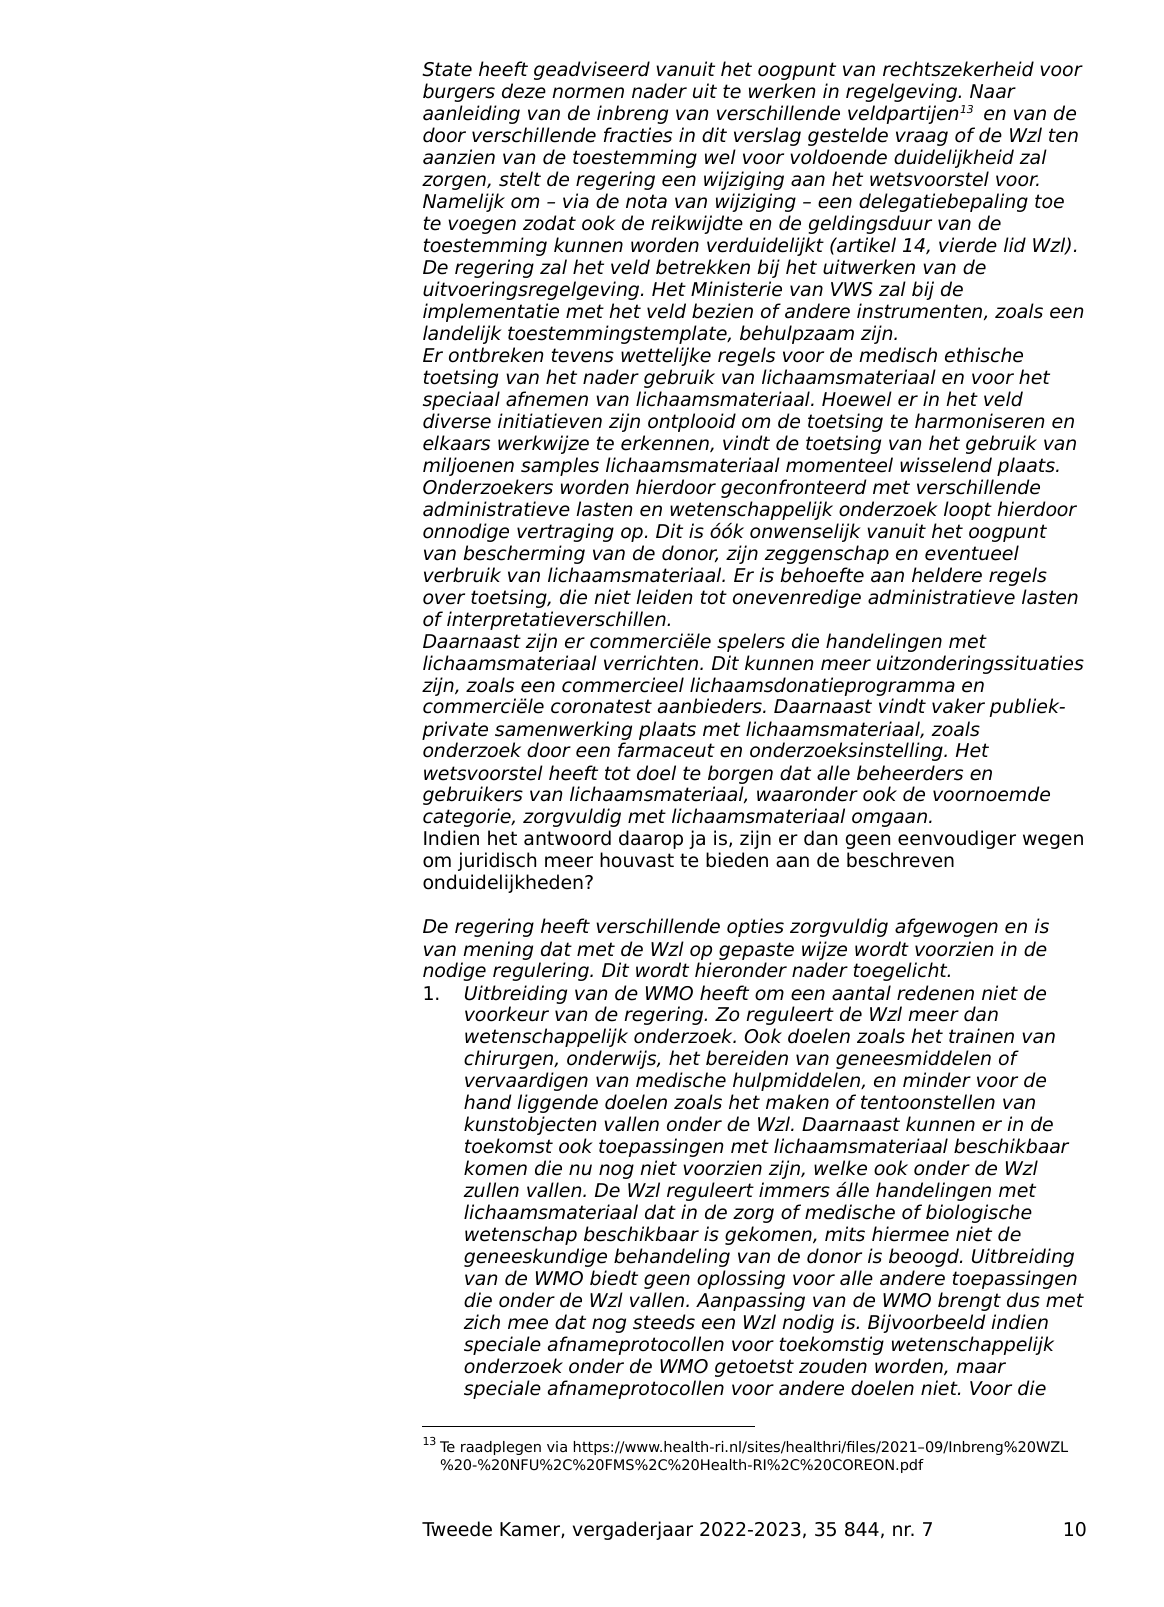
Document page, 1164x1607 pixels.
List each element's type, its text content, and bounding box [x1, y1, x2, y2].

text Indien het antwoord daarop ja is, zijn er dan geen eenvoudiger wegen om juridisch meer houvast te bieden aan de beschreven onduidelijkheden? [422, 828, 1087, 894]
text De regering heeft verschillende opties zorgvuldig afgewogen en is van mening dat met de Wzl op gepaste wijze wordt voorzien in de nodige regulering. Dit wordt hieronder nader toegelicht. [422, 916, 1087, 982]
text Daarnaast zijn er commerciële spelers die handelingen met lichaamsmateriaal verrichten. Dit kunnen meer uitzonderingssituaties zijn, zoals een commercieel lichaamsdonatieprogramma en commerciële coronatest aanbieders. Daarnaast vindt vaker publiek-private samenwerking plaats met lichaamsmateriaal, zoals onderzoek door een farmaceut en onderzoeksinstelling. Het wetsvoorstel heeft tot doel te borgen dat alle beheerders en gebruikers van lichaamsmateriaal, waaronder ook de voornoemde categorie, zorgvuldig met lichaamsmateriaal omgaan. [422, 631, 1087, 828]
text State heeft geadviseerd vanuit het oogpunt van rechtszekerheid voor burgers deze normen nader uit te werken in regelgeving. Naar aanleiding van de inbreng van verschillende veldpartijen en van de door verschillende fracties in dit verslag gestelde vraag of de Wzl ten aanzien van de toestemming wel voor voldoende duidelijkheid zal zorgen, stelt de regering een wijziging aan het wetsvoorstel voor. Namelijk om – via de nota van wijziging – een delegatiebepaling toe te voegen zodat ook de reikwijdte en de geldingsduur van de toestemming kunnen worden verduidelijkt (artikel 14, vierde lid Wzl). De regering zal het veld betrekken bij het uitwerken van de uitvoeringsregelgeving. Het Ministerie van VWS zal bij de implementatie met het veld bezien of andere instrumenten, zoals een landelijk toestemmingstemplate, behulpzaam zijn. [422, 59, 1087, 345]
text Te raadplegen via https://www.health-ri.nl/sites/healthri/files/2021–09/Inbreng%20WZL%20-%20NFU%2C%20FMS%2C%20Health-RI%2C%20COREON.pdf [422, 1435, 1087, 1474]
text Er ontbreken tevens wettelijke regels voor de medisch ethische toetsing van het nader gebruik van lichaamsmateriaal en voor het speciaal afnemen van lichaamsmateriaal. Hoewel er in het veld diverse initiatieven zijn ontplooid om de toetsing te harmoniseren en elkaars werkwijze te erkennen, vindt de toetsing van het gebruik van miljoenen samples lichaamsmateriaal momenteel wisselend plaats. Onderzoekers worden hierdoor geconfronteerd met verschillende administratieve lasten en wetenschappelijk onderzoek loopt hierdoor onnodige vertraging op. Dit is óók onwenselijk vanuit het oogpunt van bescherming van de donor, zijn zeggenschap en eventueel verbruik van lichaamsmateriaal. Er is behoefte aan heldere regels over toetsing, die niet leiden tot onevenredige administratieve lasten of interpretatieverschillen. [422, 345, 1087, 631]
text 1. Uitbreiding van de WMO heeft om een aantal redenen niet de voorkeur van de regering. Zo reguleert de Wzl meer dan wetenschappelijk onderzoek. Ook doelen zoals het trainen van chirurgen, onderwijs, het bereiden van geneesmiddelen of vervaardigen van medische hulpmiddelen, en minder voor de hand liggende doelen zoals het maken of tentoonstellen van kunstobjecten vallen onder de Wzl. Daarnaast kunnen er in de toekomst ook toepassingen met lichaamsmateriaal beschikbaar komen die nu nog niet voorzien zijn, welke ook onder de Wzl zullen vallen. De Wzl reguleert immers álle handelingen met lichaamsmateriaal dat in de zorg of medische of biologische wetenschap beschikbaar is gekomen, mits hiermee niet de geneeskundige behandeling van de donor is beoogd. Uitbreiding van de WMO biedt geen oplossing voor alle andere toepassingen die onder de Wzl vallen. Aanpassing van de WMO brengt dus met zich mee dat nog steeds een Wzl nodig is. Bijvoorbeeld indien speciale afnameprotocollen voor toekomstig wetenschappelijk onderzoek onder de WMO getoetst zouden worden, maar speciale afnameprotocollen voor andere doelen niet. Voor die [422, 982, 1087, 1400]
